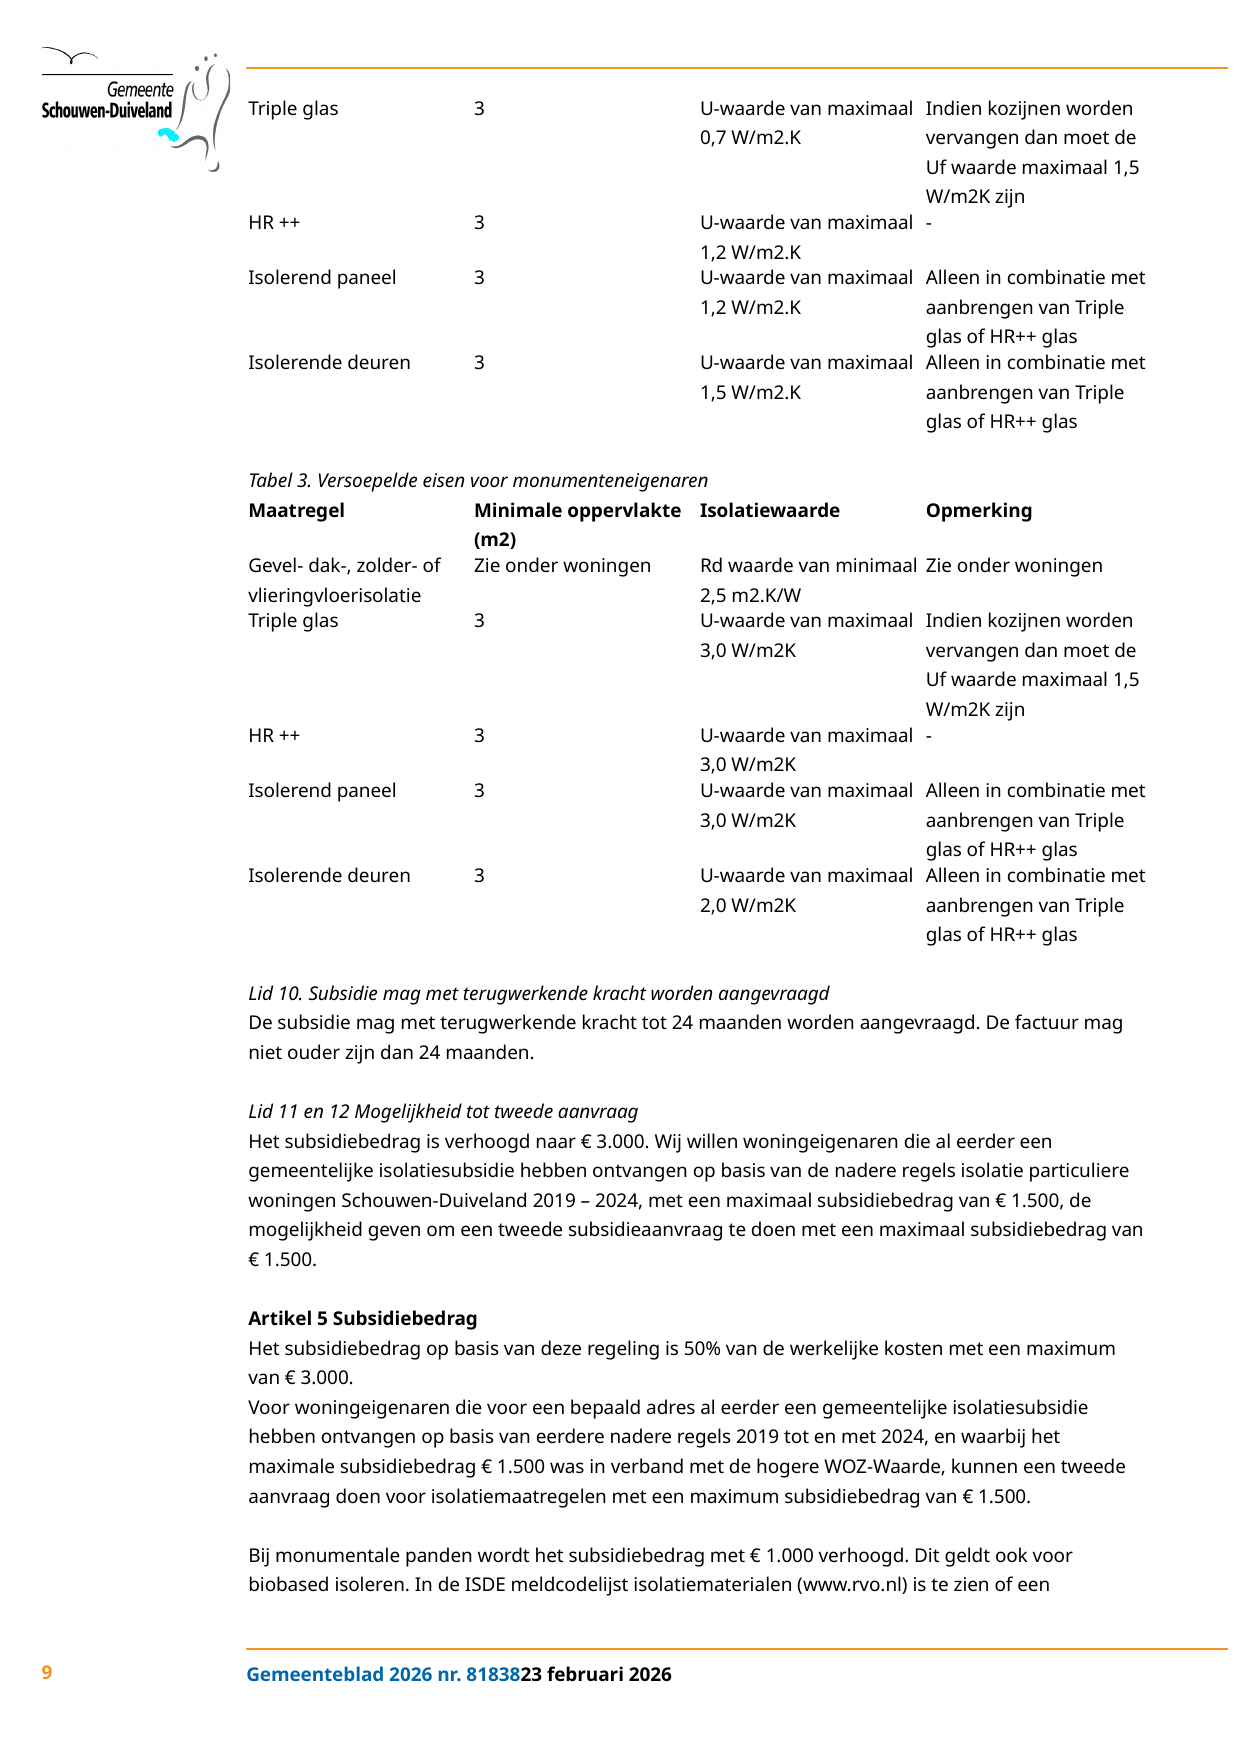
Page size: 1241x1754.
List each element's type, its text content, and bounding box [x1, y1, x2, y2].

table_cell Alleen in combinatie met aanbrengen van Triple glas of HR++ glas [926, 777, 1152, 862]
table_cell - [926, 722, 1152, 777]
table_cell 3 [474, 209, 700, 264]
table_cell 3 [474, 95, 700, 209]
text Tabel 3. Versoepelde eisen voor monumenteneigenaren [248, 467, 1152, 493]
table_header Isolatiewaarde [700, 497, 926, 552]
text Het subsidiebedrag is verhoogd naar € 3.000. Wij willen woningeigenaren die al eerder een gemeentelijke isolatiesubsidie hebben ontvangen op basis van de nadere regels isolatie particuliere woningen Schouwen-Duiveland 2019 – 2024, met een maximaal subsidiebedrag van € 1.500, de mogelijkheid geven om een tweede subsidieaanvraag te doen met een maximaal subsidiebedrag van € 1.500. [248, 1128, 1152, 1272]
table_cell Indien kozijnen worden vervangen dan moet de Uf waarde maximaal 1,5 W/m2K zijn [926, 95, 1152, 209]
text Het subsidiebedrag op basis van deze regeling is 50% van de werkelijke kosten met een maximum van € 3.000. [248, 1335, 1152, 1390]
table_cell Alleen in combinatie met aanbrengen van Triple glas of HR++ glas [926, 862, 1152, 947]
table_cell U-waarde van maximaal 3,0 W/m2K [700, 608, 926, 722]
table_cell HR ++ [248, 209, 474, 264]
text Lid 11 en 12 Mogelijkheid tot tweede aanvraag [248, 1098, 1152, 1124]
table_header Maatregel [248, 497, 474, 552]
table_cell Zie onder woningen [926, 552, 1152, 607]
table_cell - [926, 209, 1152, 264]
table_cell 3 [474, 862, 700, 947]
text Bij monumentale panden wordt het subsidiebedrag met € 1.000 verhoogd. Dit geldt ook voor biobased isoleren. In de ISDE meldcodelijst isolatiematerialen (www.rvo.nl) is te zien of een [248, 1542, 1152, 1597]
table_cell Triple glas [248, 95, 474, 209]
text Voor woningeigenaren die voor een bepaald adres al eerder een gemeentelijke isolatiesubsidie hebben ontvangen op basis van eerdere nadere regels 2019 tot en met 2024, en waarbij het maximale subsidiebedrag € 1.500 was in verband met de hogere WOZ-Waarde, kunnen een tweede aanvraag doen voor isolatiemaatregelen met een maximum subsidiebedrag van € 1.500. [248, 1394, 1152, 1508]
table_cell Isolerend paneel [248, 265, 474, 349]
table_cell Isolerend paneel [248, 777, 474, 862]
table_cell Triple glas [248, 608, 474, 722]
text Lid 10. Subsidie mag met terugwerkende kracht worden aangevraagd [248, 980, 1152, 1006]
table_header Minimale oppervlakte (m2) [474, 497, 700, 552]
text De subsidie mag met terugwerkende kracht tot 24 maanden worden aangevraagd. De factuur mag niet ouder zijn dan 24 maanden. [248, 1009, 1152, 1065]
table_cell Alleen in combinatie met aanbrengen van Triple glas of HR++ glas [926, 350, 1152, 434]
table_cell 3 [474, 777, 700, 862]
table_cell U-waarde van maximaal 1,5 W/m2.K [700, 350, 926, 434]
table_cell U-waarde van maximaal 0,7 W/m2.K [700, 95, 926, 209]
table_cell Rd waarde van minimaal 2,5 m2.K/W [700, 552, 926, 607]
table_cell Alleen in combinatie met aanbrengen van Triple glas of HR++ glas [926, 265, 1152, 349]
picture [41, 47, 231, 172]
table_cell U-waarde van maximaal 1,2 W/m2.K [700, 265, 926, 349]
text Artikel 5 Subsidiebedrag [248, 1305, 1152, 1331]
table_cell 3 [474, 608, 700, 722]
table_header Opmerking [926, 497, 1152, 552]
table_cell U-waarde van maximaal 3,0 W/m2K [700, 777, 926, 862]
table_cell 3 [474, 265, 700, 349]
table_cell Gevel- dak-, zolder- of vlieringvloerisolatie [248, 552, 474, 607]
table_cell Isolerende deuren [248, 350, 474, 434]
table_cell U-waarde van maximaal 1,2 W/m2.K [700, 209, 926, 264]
table_cell 3 [474, 350, 700, 434]
table_cell Isolerende deuren [248, 862, 474, 947]
table_cell U-waarde van maximaal 3,0 W/m2K [700, 722, 926, 777]
table_cell HR ++ [248, 722, 474, 777]
table_cell Indien kozijnen worden vervangen dan moet de Uf waarde maximaal 1,5 W/m2K zijn [926, 608, 1152, 722]
table_cell 3 [474, 722, 700, 777]
table_cell Zie onder woningen [474, 552, 700, 607]
table_cell U-waarde van maximaal 2,0 W/m2K [700, 862, 926, 947]
